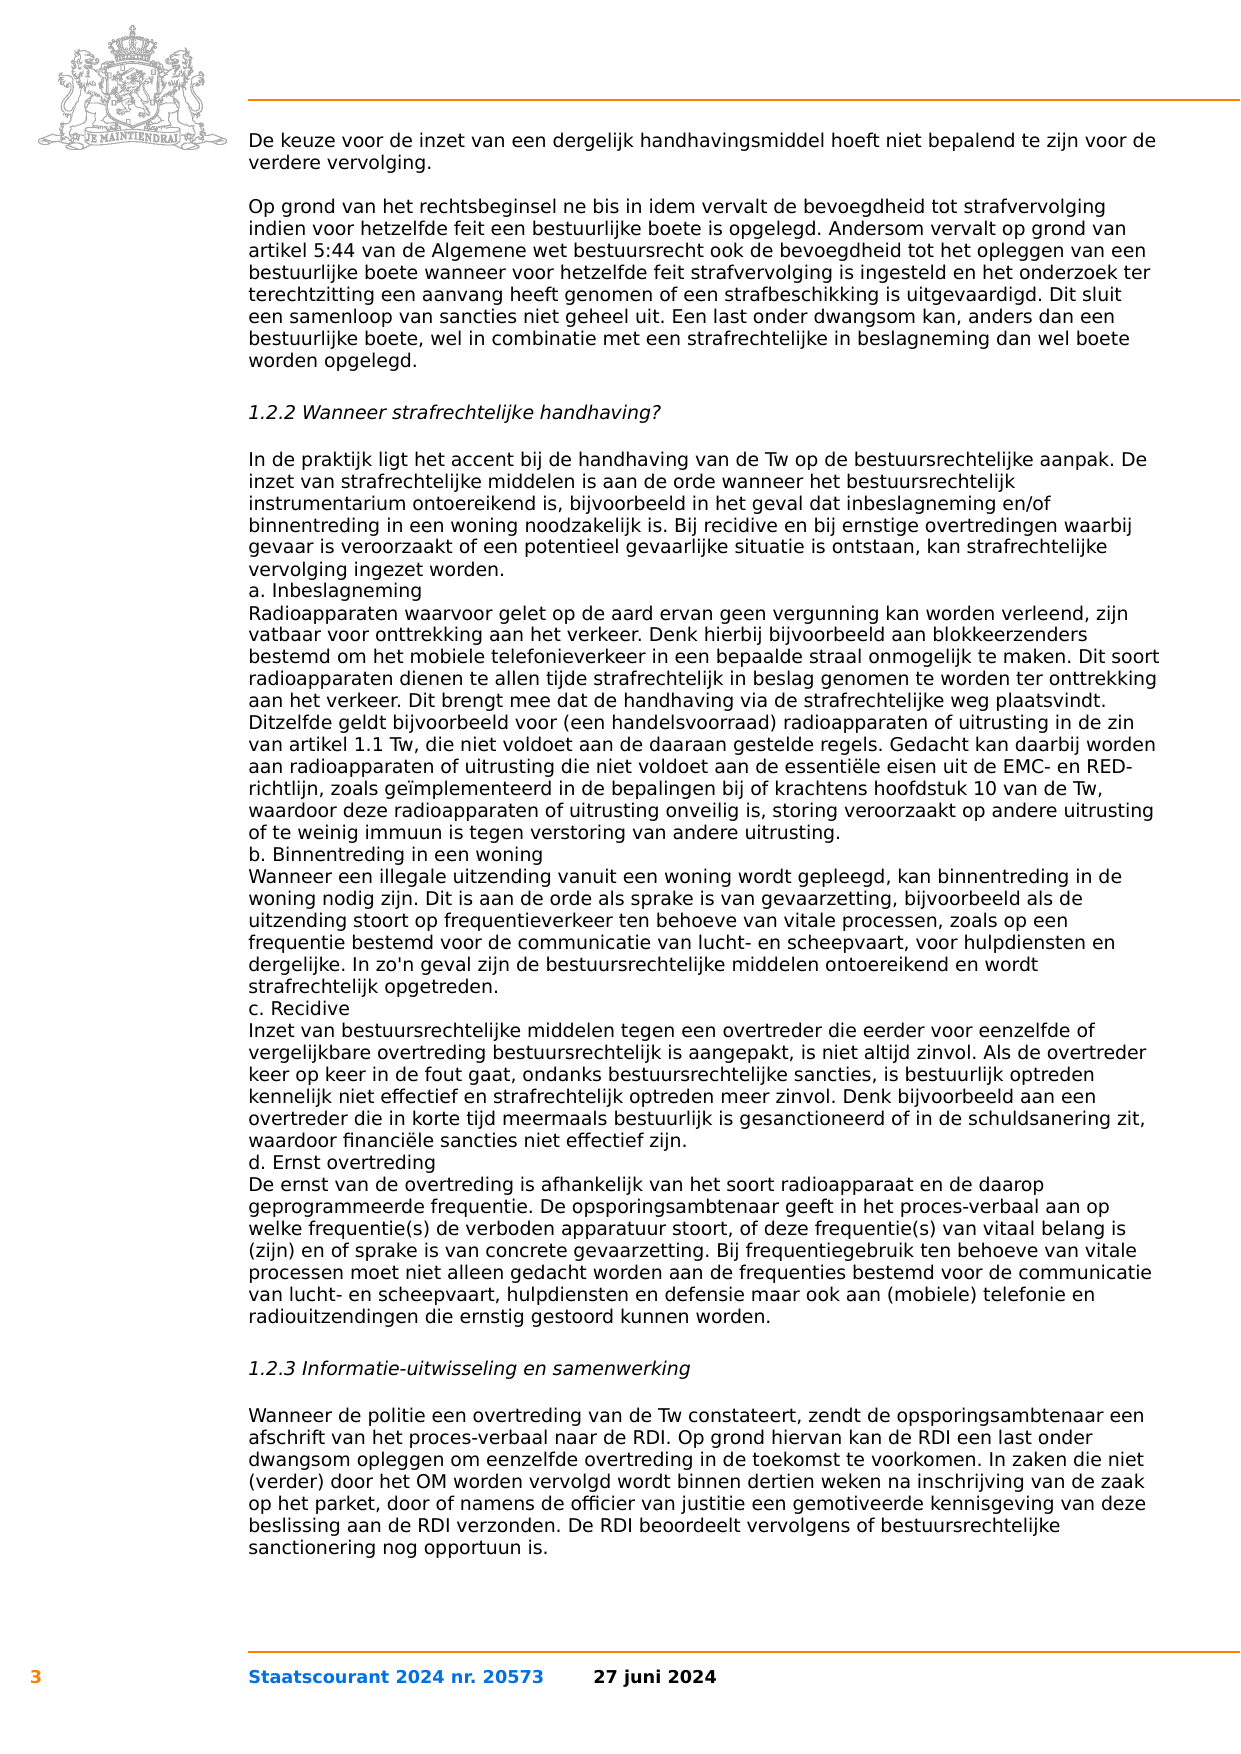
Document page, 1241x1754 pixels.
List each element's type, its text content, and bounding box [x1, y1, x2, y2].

subtitle 1.2.2 Wanneer strafrechtelijke handhaving? [248, 402, 1163, 423]
picture [38, 25, 227, 150]
text d. Ernst overtreding [248, 1152, 1163, 1174]
text In de praktijk ligt het accent bij de handhaving van de Tw op de bestuursrechtelijke aanpak. De inzet van strafrechtelijke middelen is aan de orde wanneer het bestuursrechtelijk instrumentarium ontoereikend is, bijvoorbeeld in het geval dat inbeslagneming en/of binnentreding in een woning noodzakelijk is. Bij recidive en bij ernstige overtredingen waarbij gevaar is veroorzaakt of een potentieel gevaarlijke situatie is ontstaan, kan strafrechtelijke vervolging ingezet worden. [248, 448, 1163, 580]
text Op grond van het rechtsbeginsel ne bis in idem vervalt de bevoegdheid tot strafvervolging indien voor hetzelfde feit een bestuurlijke boete is opgelegd. Andersom vervalt op grond van artikel 5:44 van de Algemene wet bestuursrecht ook de bevoegdheid tot het opleggen van een bestuurlijke boete wanneer voor hetzelfde feit strafvervolging is ingesteld en het onderzoek ter terechtzitting een aanvang heeft genomen of een strafbeschikking is uitgevaardigd. Dit sluit een samenloop van sancties niet geheel uit. Een last onder dwangsom kan, anders dan een bestuurlijke boete, wel in combinatie met een strafrechtelijke in beslagneming dan wel boete worden opgelegd. [248, 196, 1163, 372]
text a. Inbeslagneming [248, 580, 1163, 602]
subtitle 1.2.3 Informatie-uitwisseling en samenwerking [248, 1358, 1163, 1380]
text De keuze voor de inzet van een dergelijk handhavingsmiddel hoeft niet bepalend te zijn voor de verdere vervolging. [248, 130, 1163, 174]
text Ditzelfde geldt bijvoorbeeld voor (een handelsvoorraad) radioapparaten of uitrusting in de zin van artikel 1.1 Tw, die niet voldoet aan de daaraan gestelde regels. Gedacht kan daarbij worden aan radioapparaten of uitrusting die niet voldoet aan de essentiële eisen uit de EMC- en RED- richtlijn, zoals geïmplementeerd in de bepalingen bij of krachtens hoofdstuk 10 van de Tw, waardoor deze radioapparaten of uitrusting onveilig is, storing veroorzaakt op andere uitrusting of te weinig immuun is tegen verstoring van andere uitrusting. [248, 712, 1163, 844]
text b. Binnentreding in een woning [248, 844, 1163, 866]
text c. Recidive [248, 998, 1163, 1020]
text De ernst van de overtreding is afhankelijk van het soort radioapparaat en de daarop geprogrammeerde frequentie. De opsporingsambtenaar geeft in het proces-verbaal aan op welke frequentie(s) de verboden apparatuur stoort, of deze frequentie(s) van vitaal belang is (zijn) en of sprake is van concrete gevaarzetting. Bij frequentiegebruik ten behoeve van vitale processen moet niet alleen gedacht worden aan de frequenties bestemd voor de communicatie van lucht- en scheepvaart, hulpdiensten en defensie maar ook aan (mobiele) telefonie en radiouitzendingen die ernstig gestoord kunnen worden. [248, 1174, 1163, 1328]
text Wanneer een illegale uitzending vanuit een woning wordt gepleegd, kan binnentreding in de woning nodig zijn. Dit is aan de orde als sprake is van gevaarzetting, bijvoorbeeld als de uitzending stoort op frequentieverkeer ten behoeve van vitale processen, zoals op een frequentie bestemd voor de communicatie van lucht- en scheepvaart, voor hulpdiensten en dergelijke. In zo'n geval zijn de bestuursrechtelijke middelen ontoereikend en wordt strafrechtelijk opgetreden. [248, 866, 1163, 998]
text Radioapparaten waarvoor gelet op de aard ervan geen vergunning kan worden verleend, zijn vatbaar voor onttrekking aan het verkeer. Denk hierbij bijvoorbeeld aan blokkeerzenders bestemd om het mobiele telefonieverkeer in een bepaalde straal onmogelijk te maken. Dit soort radioapparaten dienen te allen tijde strafrechtelijk in beslag genomen te worden ter onttrekking aan het verkeer. Dit brengt mee dat de handhaving via de strafrechtelijke weg plaatsvindt. [248, 602, 1163, 712]
text Wanneer de politie een overtreding van de Tw constateert, zendt de opsporingsambtenaar een afschrift van het proces-verbaal naar de RDI. Op grond hiervan kan de RDI een last onder dwangsom opleggen om eenzelfde overtreding in de toekomst te voorkomen. In zaken die niet (verder) door het OM worden vervolgd wordt binnen dertien weken na inschrijving van de zaak op het parket, door of namens de officier van justitie een gemotiveerde kennisgeving van deze beslissing aan de RDI verzonden. De RDI beoordeelt vervolgens of bestuursrechtelijke sanctionering nog opportuun is. [248, 1405, 1163, 1558]
text Inzet van bestuursrechtelijke middelen tegen een overtreder die eerder voor eenzelfde of vergelijkbare overtreding bestuursrechtelijk is aangepakt, is niet altijd zinvol. Als de overtreder keer op keer in de fout gaat, ondanks bestuursrechtelijke sancties, is bestuurlijk optreden kennelijk niet effectief en strafrechtelijk optreden meer zinvol. Denk bijvoorbeeld aan een overtreder die in korte tijd meermaals bestuurlijk is gesanctioneerd of in de schuldsanering zit, waardoor financiële sancties niet effectief zijn. [248, 1020, 1163, 1152]
